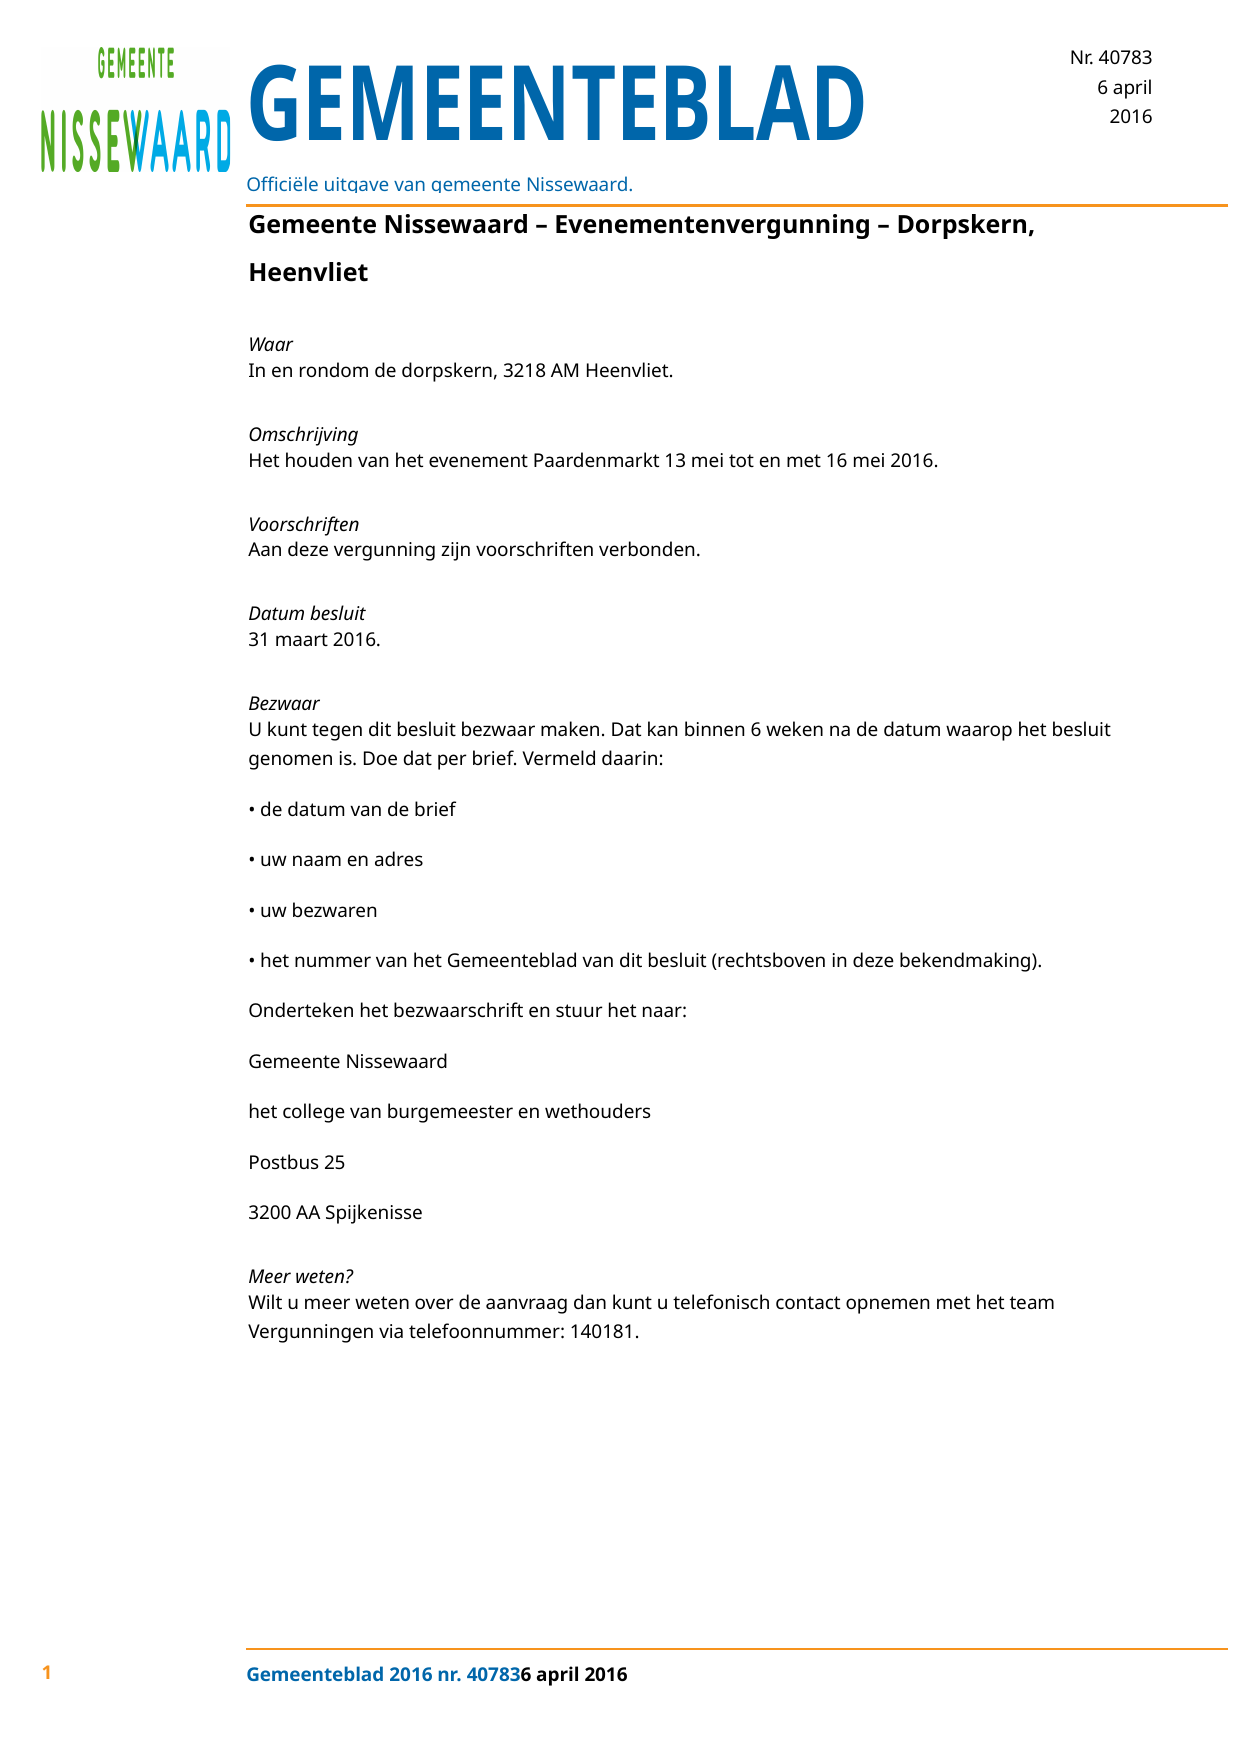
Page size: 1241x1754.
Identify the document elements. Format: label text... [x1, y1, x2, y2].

text Postbus 25 [248, 1149, 1152, 1174]
text Meer weten? [248, 1263, 1152, 1289]
picture [41, 47, 231, 172]
text Waar [248, 331, 1152, 357]
text het college van burgemeester en wethouders [248, 1098, 1152, 1124]
picture [154, 157, 165, 172]
text Onderteken het bezwaarschrift en stuur het naar: [248, 998, 1152, 1023]
picture [200, 151, 206, 172]
text Aan deze vergunning zijn voorschriften verbonden. [248, 537, 1152, 562]
picture [201, 122, 206, 138]
text • het nummer van het Gemeenteblad van dit besluit (rechtsboven in deze bekendmaking). [248, 947, 1152, 973]
text U kunt tegen dit besluit bezwaar maken. Dat kan binnen 6 weken na de datum waarop het besluit genomen is. Doe dat per brief. Vermeld daarin: [248, 716, 1152, 771]
text Datum besluit [248, 601, 1152, 626]
picture [176, 157, 187, 172]
text Het houden van het evenement Paardenmarkt 13 mei tot en met 16 mei 2016. [248, 447, 1152, 473]
text Omschrijving [248, 421, 1152, 447]
text Wilt u meer weten over de aanvraag dan kunt u telefonisch contact opnemen met het team Vergunningen via telefoonnummer: 140181. [248, 1289, 1152, 1344]
text Bezwaar [248, 690, 1152, 716]
text • uw bezwaren [248, 897, 1152, 922]
text 3200 AA Spijkenisse [248, 1199, 1152, 1225]
text 31 maart 2016. [248, 626, 1152, 652]
text Gemeente Nissewaard – Evenementenvergunning – Dorpskern, Heenvliet [248, 207, 1152, 288]
text • de datum van de brief [248, 796, 1152, 822]
text Voorschriften [248, 511, 1152, 537]
text Gemeente Nissewaard [248, 1048, 1152, 1074]
text • uw naam en adres [248, 846, 1152, 872]
text In en rondom de dorpskern, 3218 AM Heenvliet. [248, 357, 1152, 383]
picture [222, 122, 227, 160]
